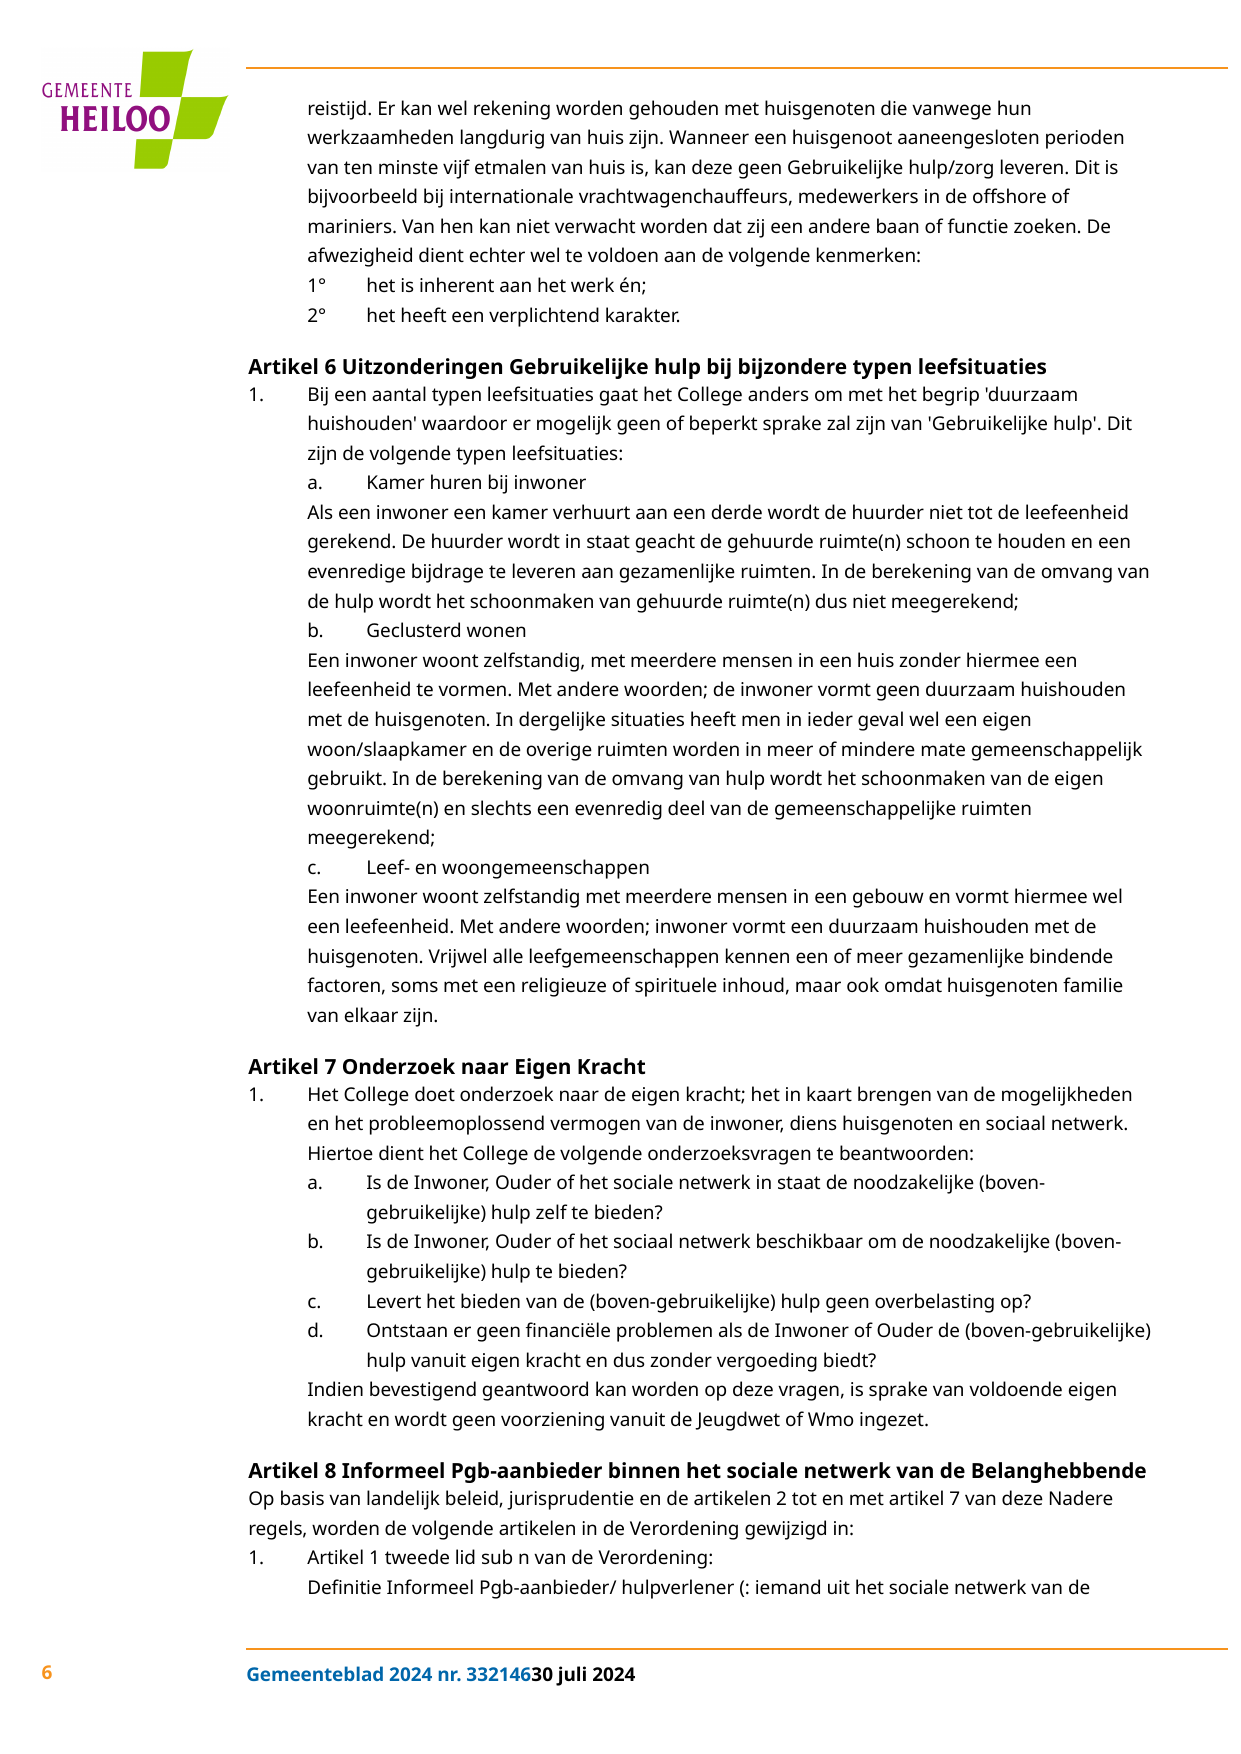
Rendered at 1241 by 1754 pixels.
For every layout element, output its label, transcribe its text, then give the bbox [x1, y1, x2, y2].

text Op basis van landelijk beleid, jurisprudentie en de artikelen 2 tot en met artikel 7 van deze Nadere regels, worden de volgende artikelen in de Verordening gewijzigd in: [248, 1485, 1152, 1540]
list Is de Inwoner, Ouder of het sociale netwerk in staat de noodzakelijke (boven-gebruikelijke) hulp zelf te bieden? [307, 1169, 1152, 1225]
list het is inherent aan het werk én; [307, 272, 1152, 298]
list Als een inwoner een kamer verhuurt aan een derde wordt de huurder niet tot de leefeenheid gerekend. De huurder wordt in staat geacht de gehuurde ruimte(n) schoon te houden en een evenredige bijdrage te leveren aan gezamenlijke ruimten. In de berekening van de omvang van de hulp wordt het schoonmaken van gehuurde ruimte(n) dus niet meegerekend; [248, 499, 1152, 613]
text Artikel 8 Informeel Pgb-aanbieder binnen het sociale netwerk van de Belanghebbende [248, 1457, 1152, 1485]
list Geclusterd wonen [307, 617, 1152, 643]
list Artikel 1 tweede lid sub n van de Verordening: [248, 1544, 1152, 1570]
list Bij een aantal typen leefsituaties gaat het College anders om met het begrip 'duurzaam huishouden' waardoor er mogelijk geen of beperkt sprake zal zijn van 'Gebruikelijke hulp'. Dit zijn de volgende typen leefsituaties: [248, 381, 1152, 466]
list Leef- en woongemeenschappen [307, 854, 1152, 880]
list Ontstaan er geen financiële problemen als de Inwoner of Ouder de (boven-gebruikelijke) hulp vanuit eigen kracht en dus zonder vergoeding biedt? [307, 1317, 1152, 1373]
text Artikel 6 Uitzonderingen Gebruikelijke hulp bij bijzondere typen leefsituaties [248, 352, 1152, 381]
list Definitie Informeel Pgb-aanbieder/ hulpverlener (: iemand uit het sociale netwerk van de [248, 1574, 1152, 1599]
list Kamer huren bij inwoner [307, 469, 1152, 495]
list Levert het bieden van de (boven-gebruikelijke) hulp geen overbelasting op? [307, 1288, 1152, 1314]
list Een inwoner woont zelfstandig, met meerdere mensen in een huis zonder hiermee een leefeenheid te vormen. Met andere woorden; de inwoner vormt geen duurzaam huishouden met de huisgenoten. In dergelijke situaties heeft men in ieder geval wel een eigen woon/slaapkamer en de overige ruimten worden in meer of mindere mate gemeenschappelijk gebruikt. In de berekening van de omvang van hulp wordt het schoonmaken van de eigen woonruimte(n) en slechts een evenredig deel van de gemeenschappelijke ruimten meegerekend; [248, 647, 1152, 850]
list Een inwoner woont zelfstandig met meerdere mensen in een gebouw en vormt hiermee wel een leefeenheid. Met andere woorden; inwoner vormt een duurzaam huishouden met de huisgenoten. Vrijwel alle leefgemeenschappen kennen een of meer gezamenlijke bindende factoren, soms met een religieuze of spirituele inhoud, maar ook omdat huisgenoten familie van elkaar zijn. [248, 884, 1152, 1028]
picture [41, 47, 231, 172]
list reistijd. Er kan wel rekening worden gehouden met huisgenoten die vanwege hun werkzaamheden langdurig van huis zijn. Wanneer een huisgenoot aaneengesloten perioden van ten minste vijf etmalen van huis is, kan deze geen Gebruikelijke hulp/zorg leveren. Dit is bijvoorbeeld bij internationale vrachtwagenchauffeurs, medewerkers in de offshore of mariniers. Van hen kan niet verwacht worden dat zij een andere baan of functie zoeken. De afwezigheid dient echter wel te voldoen aan de volgende kenmerken: [248, 95, 1152, 268]
text Artikel 7 Onderzoek naar Eigen Kracht [248, 1052, 1152, 1081]
list het heeft een verplichtend karakter. [307, 302, 1152, 328]
list Het College doet onderzoek naar de eigen kracht; het in kaart brengen van de mogelijkheden en het probleemoplossend vermogen van de inwoner, diens huisgenoten en sociaal netwerk. Hiertoe dient het College de volgende onderzoeksvragen te beantwoorden: [248, 1081, 1152, 1166]
list Is de Inwoner, Ouder of het sociaal netwerk beschikbaar om de noodzakelijke (boven-gebruikelijke) hulp te bieden? [307, 1229, 1152, 1284]
list Indien bevestigend geantwoord kan worden op deze vragen, is sprake van voldoende eigen kracht en wordt geen voorziening vanuit de Jeugdwet of Wmo ingezet. [248, 1377, 1152, 1432]
